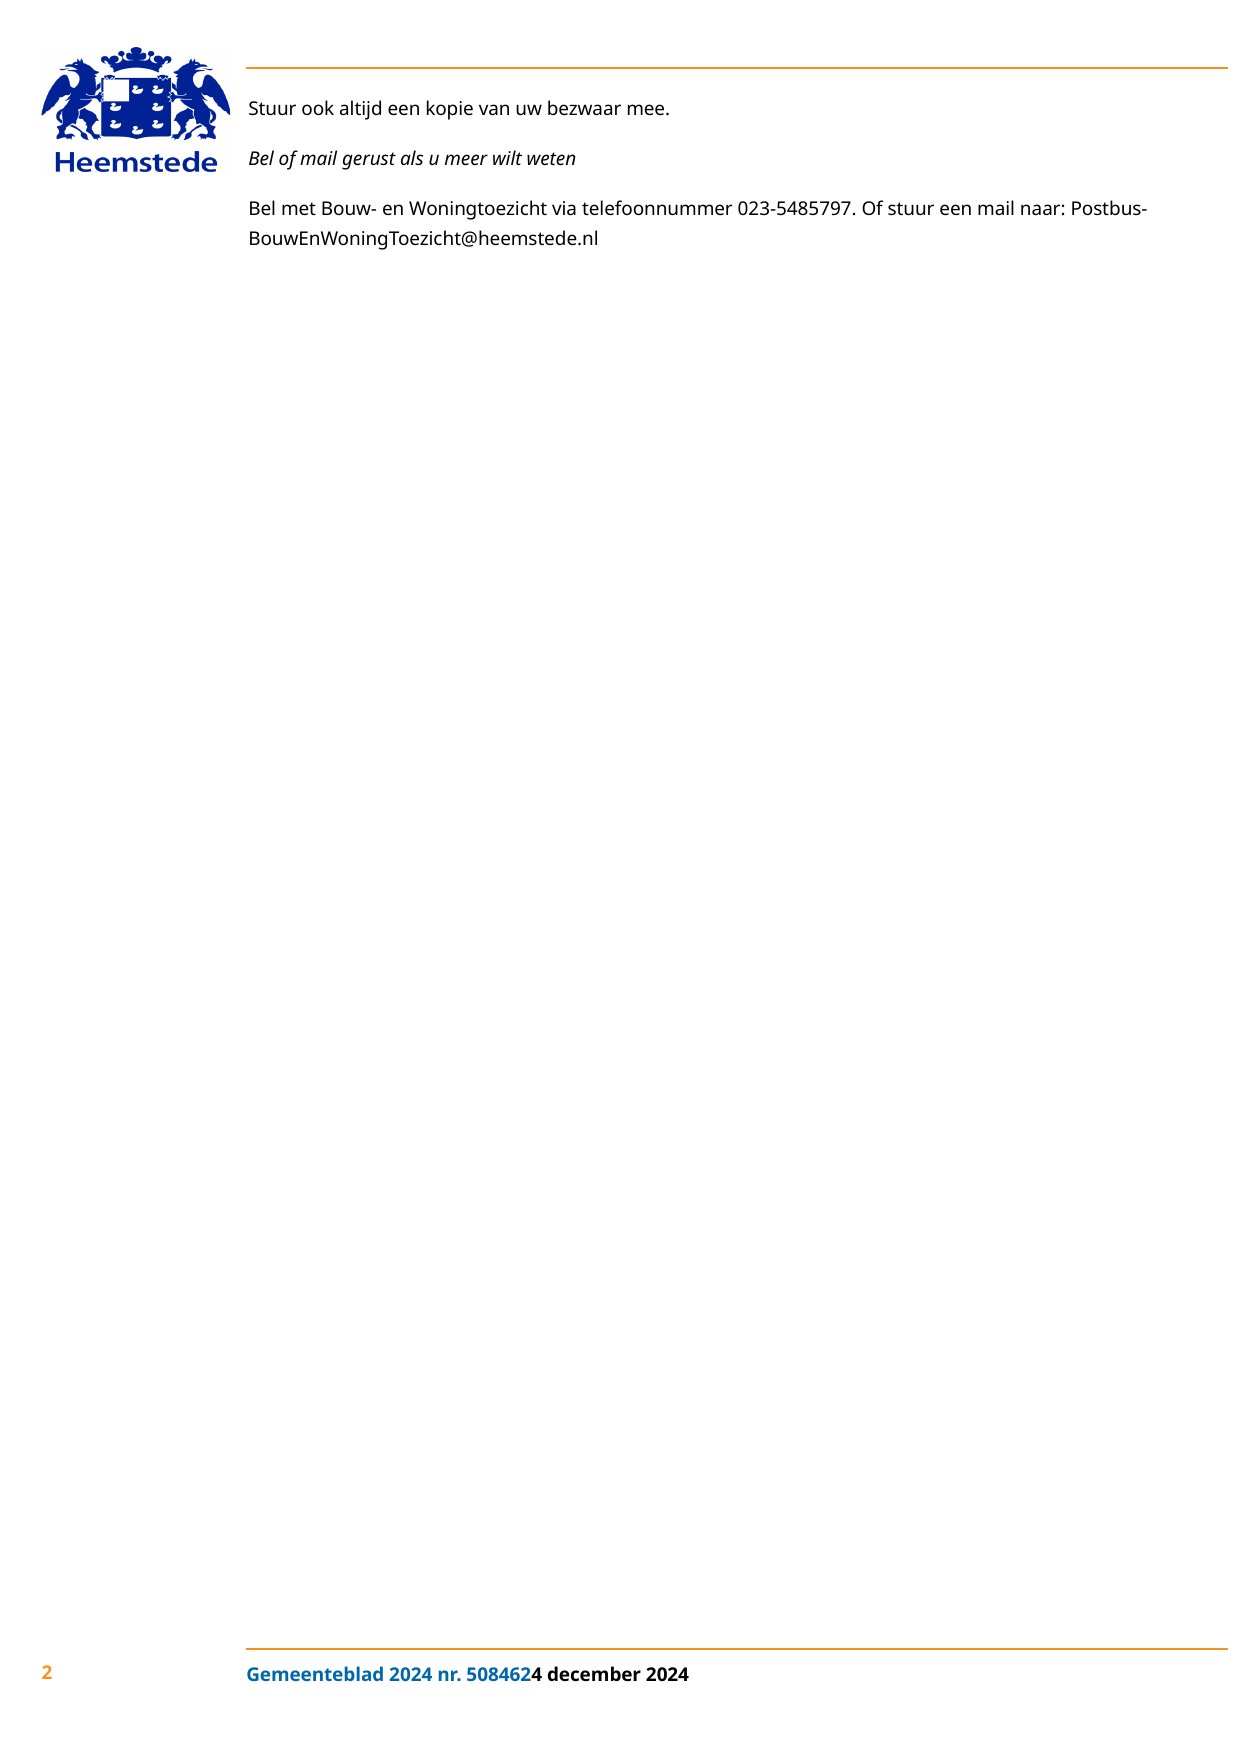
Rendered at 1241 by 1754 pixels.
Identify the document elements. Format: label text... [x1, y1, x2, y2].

text Bel of mail gerust als u meer wilt weten [248, 145, 1152, 171]
text Bel met Bouw- en Woningtoezicht via telefoonnummer 023-5485797. Of stuur een mail naar: Postbus-BouwEnWoningToezicht@heemstede.nl [248, 196, 1152, 251]
text Stuur ook altijd een kopie van uw bezwaar mee. [248, 95, 1152, 121]
picture [41, 47, 231, 172]
